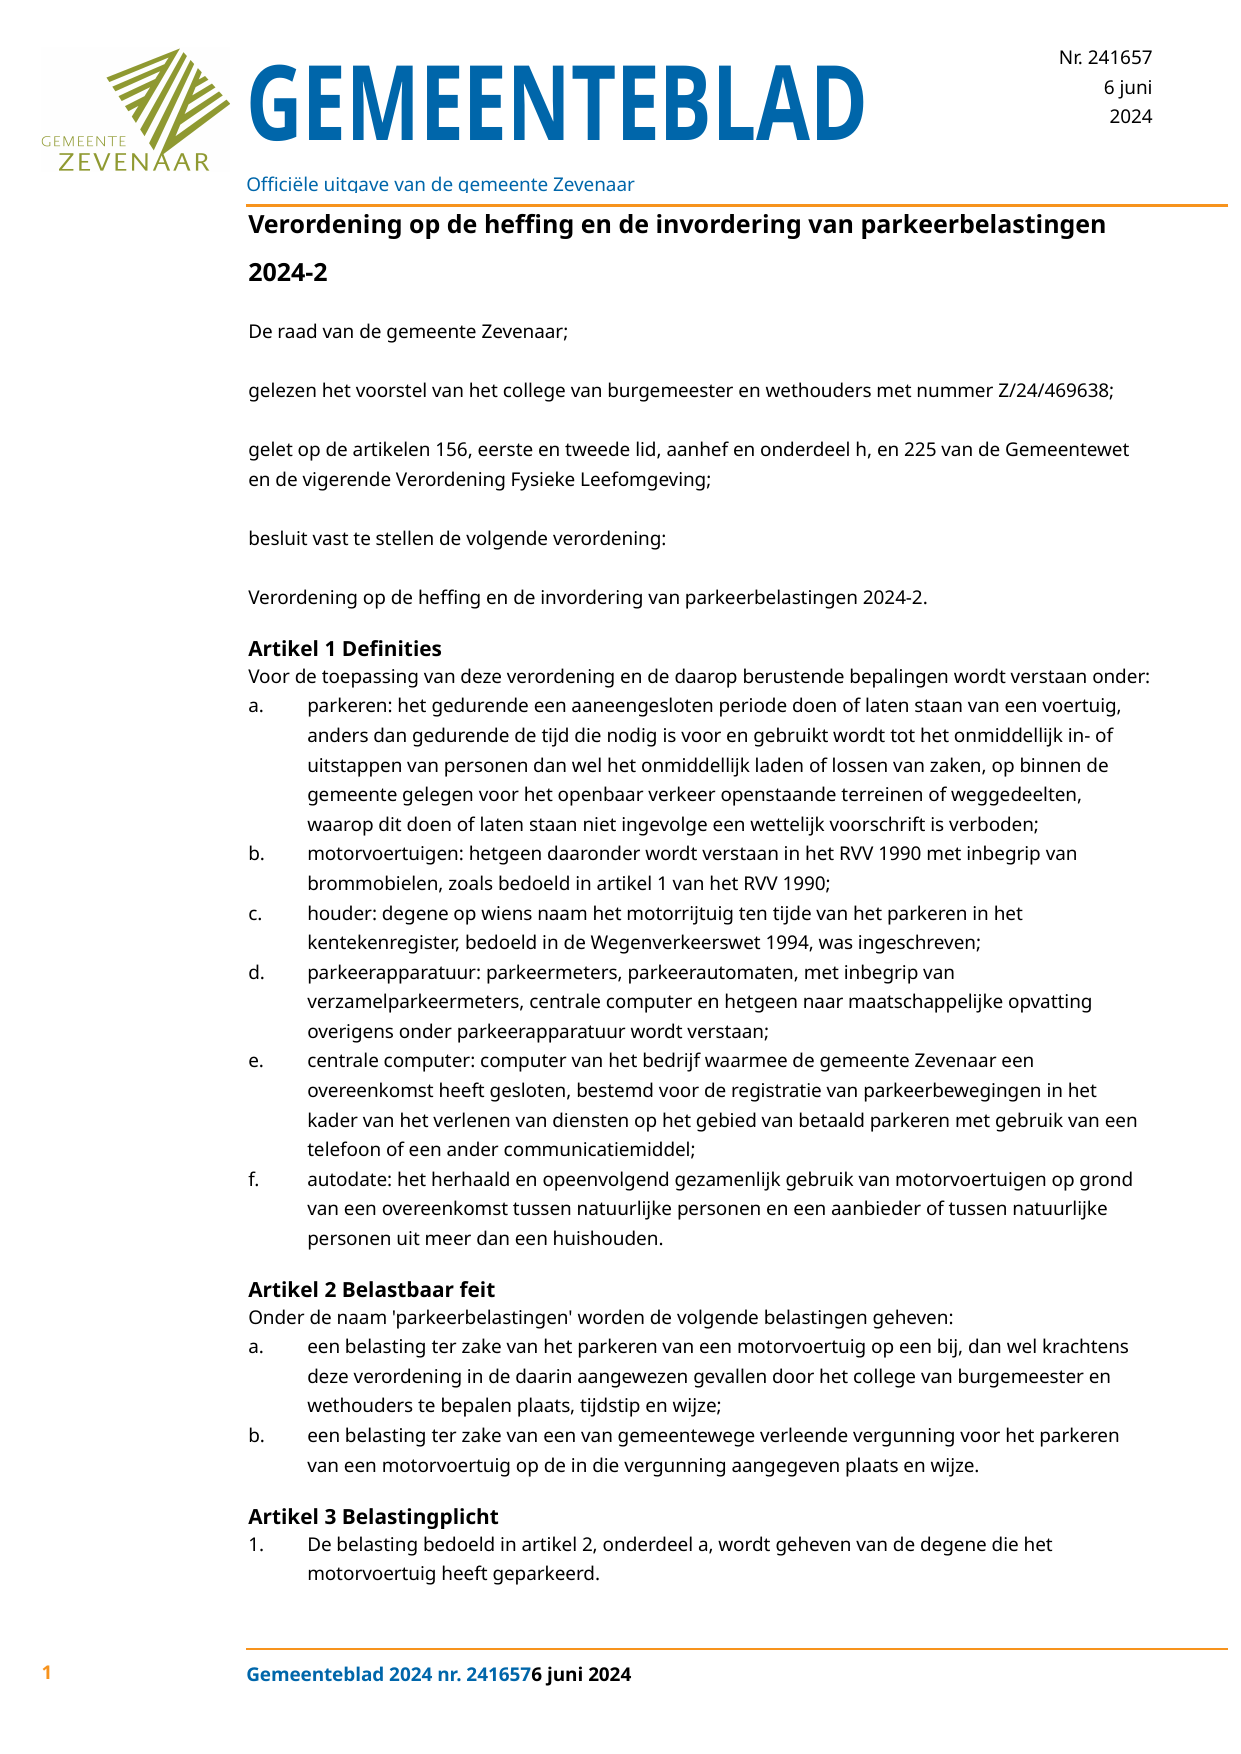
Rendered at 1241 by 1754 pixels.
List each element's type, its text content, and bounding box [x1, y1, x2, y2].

list centrale computer: computer van het bedrijf waarmee de gemeente Zevenaar een overeenkomst heeft gesloten, bestemd voor de registratie van parkeerbewegingen in het kader van het verlenen van diensten op het gebied van betaald parkeren met gebruik van een telefoon of een ander communicatiemiddel; [248, 1048, 1152, 1162]
list een belasting ter zake van een van gemeentewege verleende vergunning voor het parkeren van een motorvoertuig op de in die vergunning aangegeven plaats en wijze. [248, 1422, 1152, 1478]
list motorvoertuigen: hetgeen daaronder wordt verstaan in het RVV 1990 met inbegrip van brommobielen, zoals bedoeld in artikel 1 van het RVV 1990; [248, 841, 1152, 896]
list houder: degene op wiens naam het motorrijtuig ten tijde van het parkeren in het kentekenregister, bedoeld in de Wegenverkeerswet 1994, was ingeschreven; [248, 900, 1152, 955]
text Artikel 2 Belastbaar feit [248, 1276, 1152, 1304]
text gelet op de artikelen 156, eerste en tweede lid, aanhef en onderdeel h, en 225 van de Gemeentewet en de vigerende Verordening Fysieke Leefomgeving; [248, 436, 1152, 492]
text Verordening op de heffing en de invordering van parkeerbelastingen 2024-2. [248, 584, 1152, 610]
text besluit vast te stellen de volgende verordening: [248, 525, 1152, 551]
list De belasting bedoeld in artikel 2, onderdeel a, wordt geheven van de degene die het motorvoertuig heeft geparkeerd. [248, 1531, 1152, 1586]
list parkeren: het gedurende een aaneengesloten periode doen of laten staan van een voertuig, anders dan gedurende de tijd die nodig is voor en gebruikt wordt tot het onmiddellijk in- of uitstappen van personen dan wel het onmiddellijk laden of lossen van zaken, op binnen de gemeente gelegen voor het openbaar verkeer openstaande terreinen of weggedeelten, waarop dit doen of laten staan niet ingevolge een wettelijk voorschrift is verboden; [248, 693, 1152, 837]
text Onder de naam 'parkeerbelastingen' worden de volgende belastingen geheven: [248, 1304, 1152, 1330]
picture [41, 47, 231, 172]
text gelezen het voorstel van het college van burgemeester en wethouders met nummer Z/24/469638; [248, 377, 1152, 403]
text De raad van de gemeente Zevenaar; [248, 318, 1152, 344]
list autodate: het herhaald en opeenvolgend gezamenlijk gebruik van motorvoertuigen op grond van een overeenkomst tussen natuurlijke personen en een aanbieder of tussen natuurlijke personen uit meer dan een huishouden. [248, 1166, 1152, 1251]
text Artikel 3 Belastingplicht [248, 1502, 1152, 1531]
list een belasting ter zake van het parkeren van een motorvoertuig op een bij, dan wel krachtens deze verordening in de daarin aangewezen gevallen door het college van burgemeester en wethouders te bepalen plaats, tijdstip en wijze; [248, 1333, 1152, 1418]
list parkeerapparatuur: parkeermeters, parkeerautomaten, met inbegrip van verzamelparkeermeters, centrale computer en hetgeen naar maatschappelijke opvatting overigens onder parkeerapparatuur wordt verstaan; [248, 959, 1152, 1044]
text Verordening op de heffing en de invordering van parkeerbelastingen 2024-2 [248, 207, 1152, 288]
text Artikel 1 Definities [248, 634, 1152, 663]
text Voor de toepassing van deze verordening en de daarop berustende bepalingen wordt verstaan onder: [248, 663, 1152, 689]
